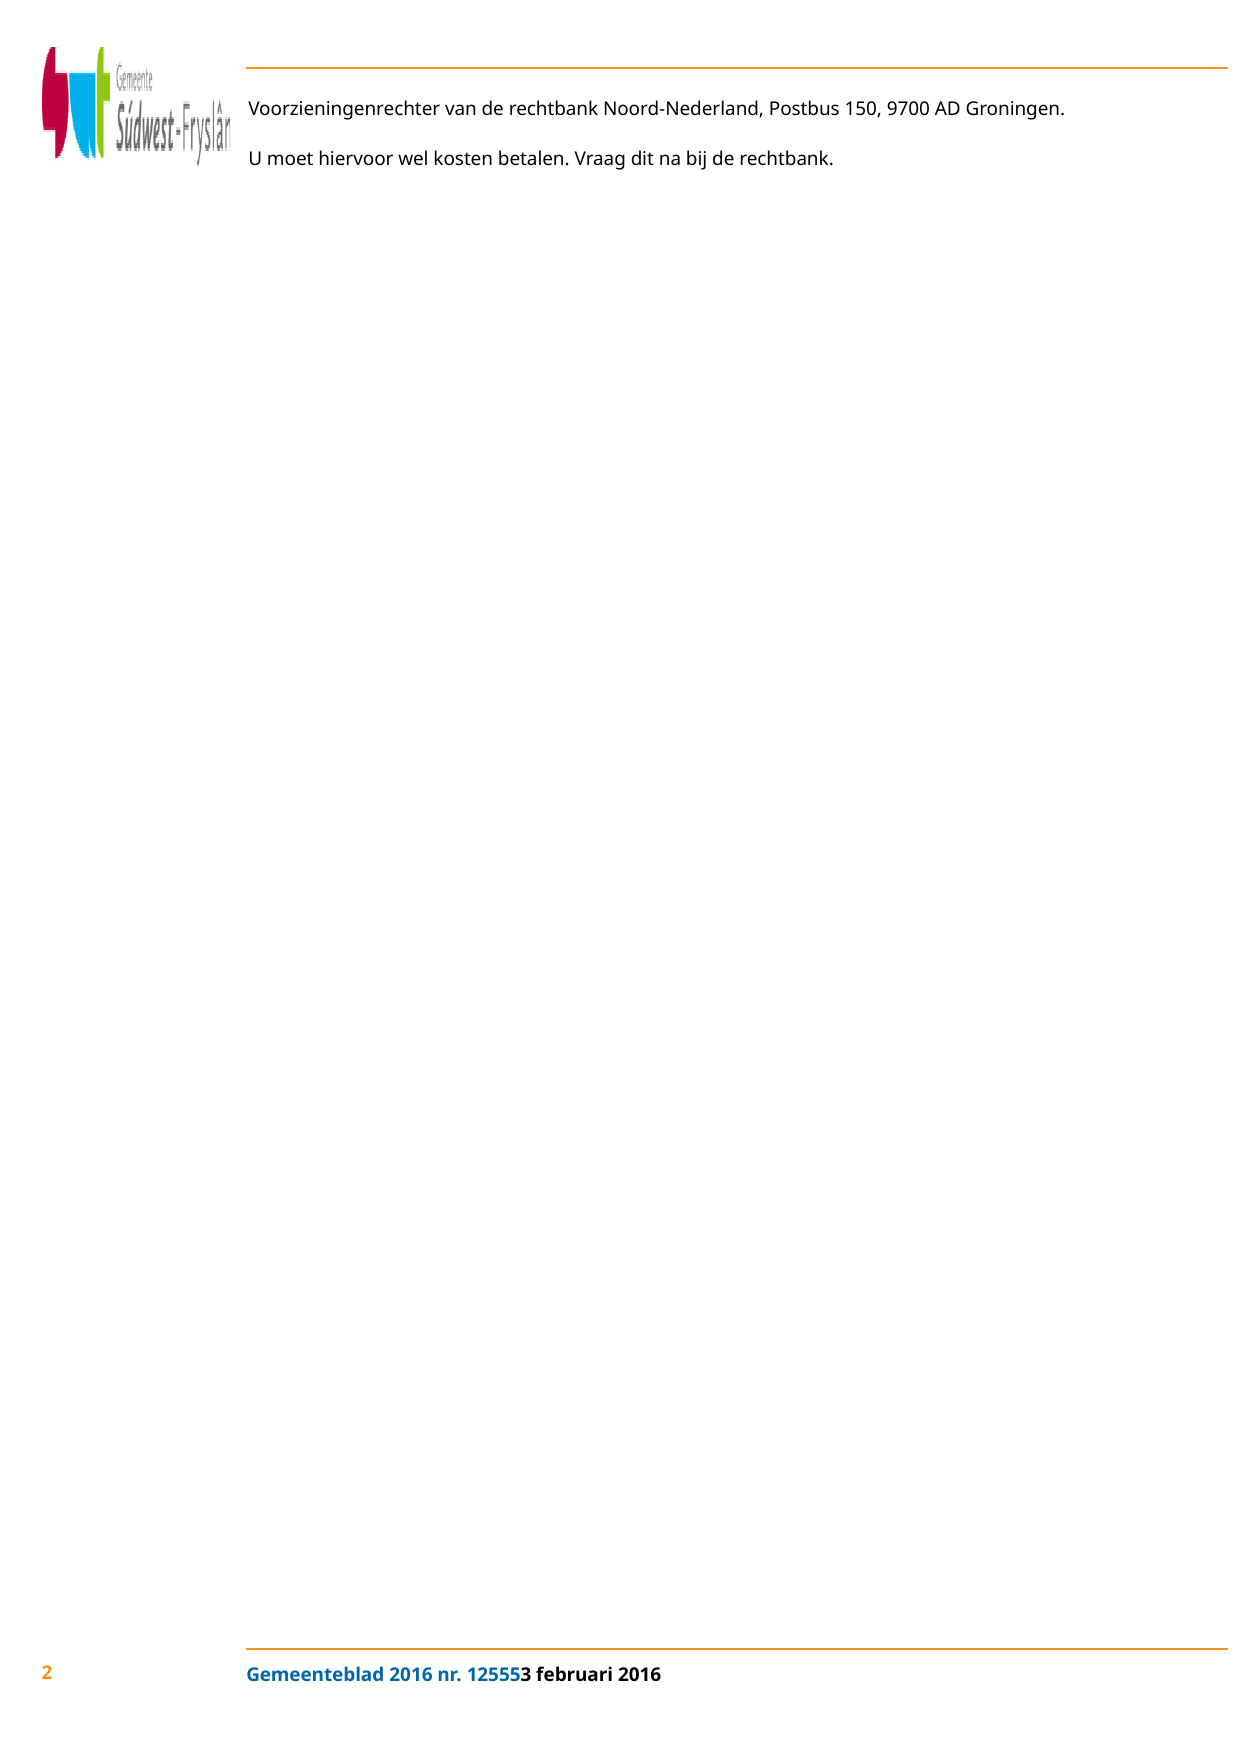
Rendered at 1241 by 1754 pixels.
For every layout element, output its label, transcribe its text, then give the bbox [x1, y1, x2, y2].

picture [41, 47, 231, 172]
text U moet hiervoor wel kosten betalen. Vraag dit na bij de rechtbank. [248, 145, 1152, 171]
text Voorzieningenrechter van de rechtbank Noord-Nederland, Postbus 150, 9700 AD Groningen. [248, 95, 1152, 121]
